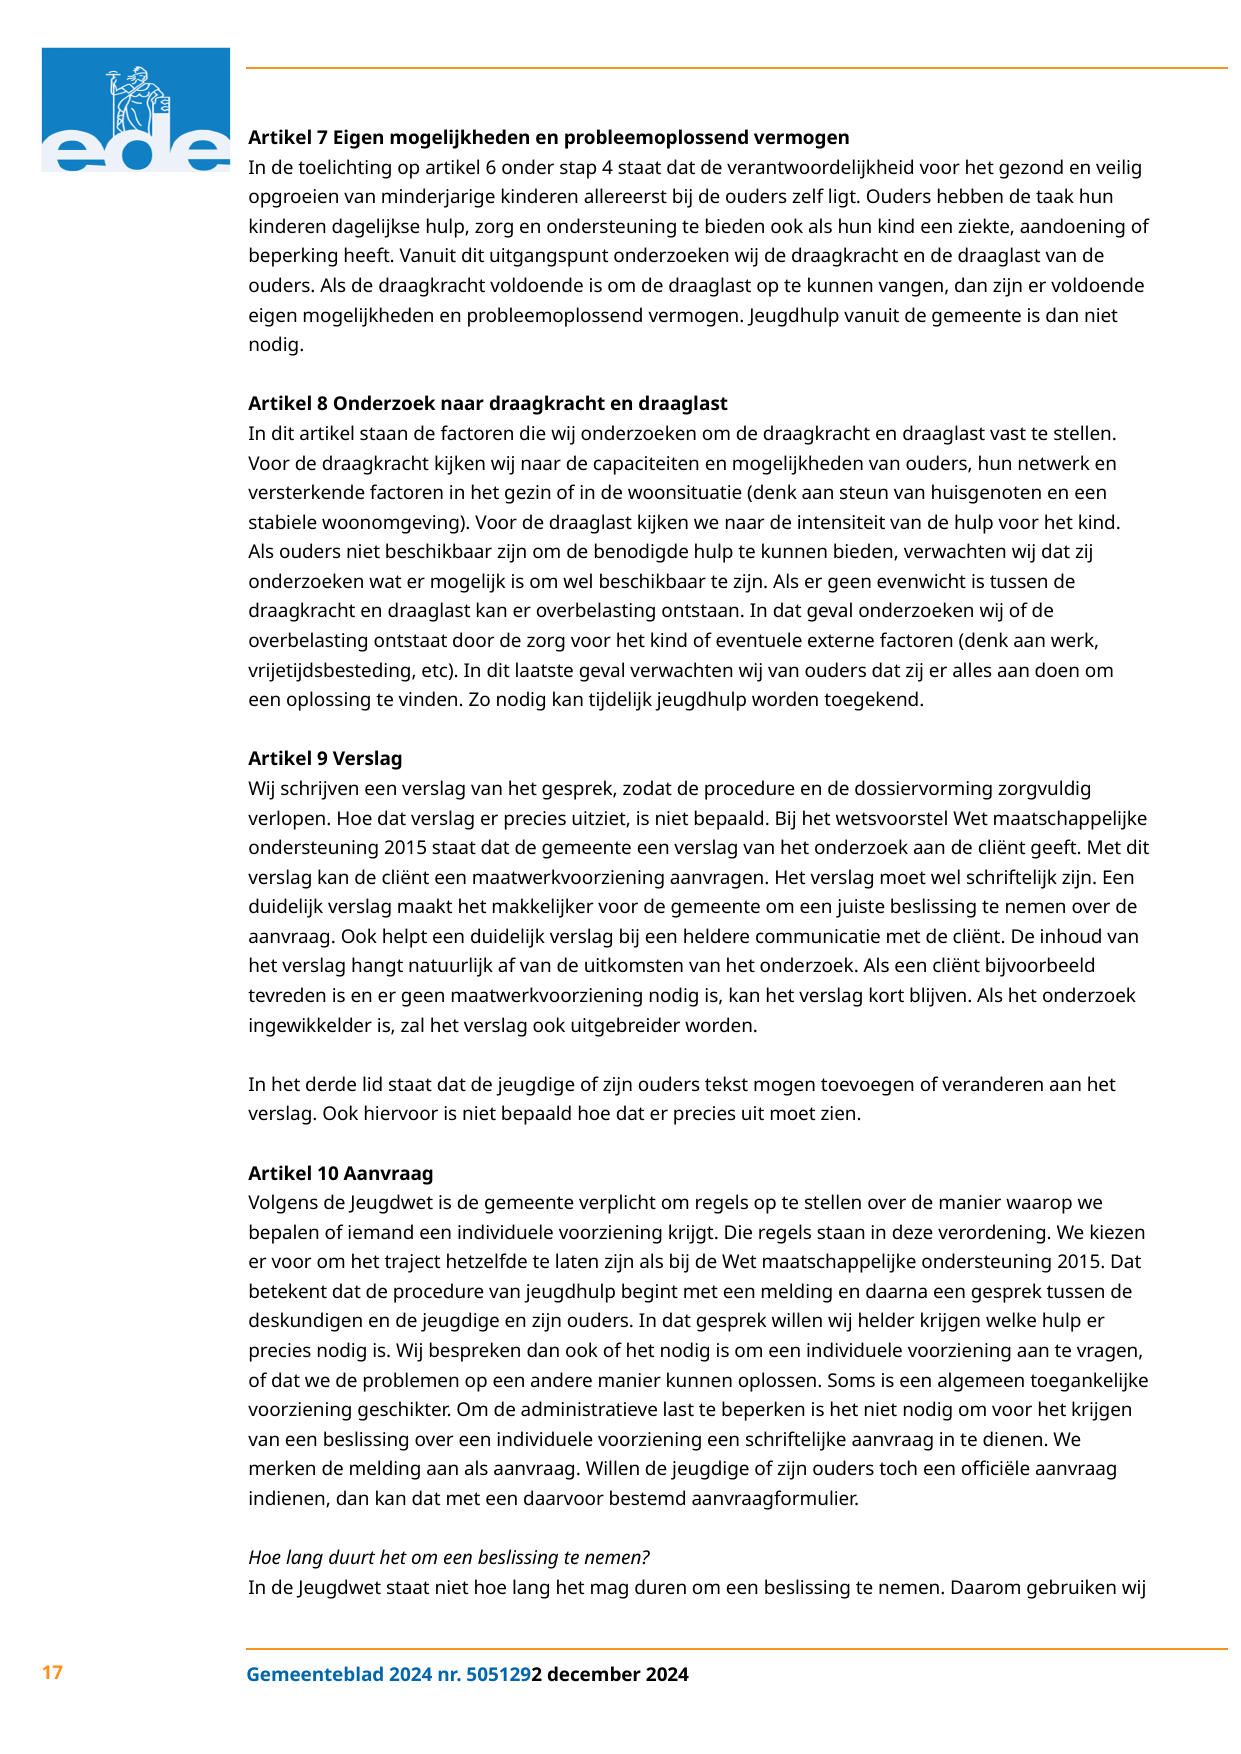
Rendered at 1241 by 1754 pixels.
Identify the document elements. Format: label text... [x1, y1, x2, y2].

text Artikel 10 Aanvraag [248, 1160, 1152, 1186]
picture [41, 47, 231, 172]
text In de Jeugdwet staat niet hoe lang het mag duren om een beslissing te nemen. Daarom gebruiken wij [248, 1574, 1152, 1600]
text Artikel 9 Verslag [248, 746, 1152, 771]
text Volgens de Jeugdwet is de gemeente verplicht om regels op te stellen over de manier waarop we bepalen of iemand een individuele voorziening krijgt. Die regels staan in deze verordening. We kiezen er voor om het traject hetzelfde te laten zijn als bij de Wet maatschappelijke ondersteuning 2015. Dat betekent dat de procedure van jeugdhulp begint met een melding en daarna een gesprek tussen de deskundigen en de jeugdige en zijn ouders. In dat gesprek willen wij helder krijgen welke hulp er precies nodig is. Wij bespreken dan ook of het nodig is om een individuele voorziening aan te vragen, of dat we de problemen op een andere manier kunnen oplossen. Soms is een algemeen toegankelijke voorziening geschikter. Om de administratieve last te beperken is het niet nodig om voor het krijgen van een beslissing over een individuele voorziening een schriftelijke aanvraag in te dienen. We merken de melding aan als aanvraag. Willen de jeugdige of zijn ouders toch een officiële aanvraag indienen, dan kan dat met een daarvoor bestemd aanvraagformulier. [248, 1189, 1152, 1511]
text In het derde lid staat dat de jeugdige of zijn ouders tekst mogen toevoegen of veranderen aan het verslag. Ook hiervoor is niet bepaald hoe dat er precies uit moet zien. [248, 1071, 1152, 1126]
text In de toelichting op artikel 6 onder stap 4 staat dat de verantwoordelijkheid voor het gezond en veilig opgroeien van minderjarige kinderen allereerst bij de ouders zelf ligt. Ouders hebben de taak hun kinderen dagelijkse hulp, zorg en ondersteuning te bieden ook als hun kind een ziekte, aandoening of beperking heeft. Vanuit dit uitgangspunt onderzoeken wij de draagkracht en de draaglast van de ouders. Als de draagkracht voldoende is om de draaglast op te kunnen vangen, dan zijn er voldoende eigen mogelijkheden en probleemoplossend vermogen. Jeugdhulp vanuit de gemeente is dan niet nodig. [248, 154, 1152, 357]
text In dit artikel staan de factoren die wij onderzoeken om de draagkracht en draaglast vast te stellen. Voor de draagkracht kijken wij naar de capaciteiten en mogelijkheden van ouders, hun netwerk en versterkende factoren in het gezin of in de woonsituatie (denk aan steun van huisgenoten en een stabiele woonomgeving). Voor de draaglast kijken we naar de intensiteit van de hulp voor het kind. Als ouders niet beschikbaar zijn om de benodigde hulp te kunnen bieden, verwachten wij dat zij onderzoeken wat er mogelijk is om wel beschikbaar te zijn. Als er geen evenwicht is tussen de draagkracht en draaglast kan er overbelasting ontstaan. In dat geval onderzoeken wij of de overbelasting ontstaat door de zorg voor het kind of eventuele externe factoren (denk aan werk, vrijetijdsbesteding, etc). In dit laatste geval verwachten wij van ouders dat zij er alles aan doen om een oplossing te vinden. Zo nodig kan tijdelijk jeugdhulp worden toegekend. [248, 420, 1152, 712]
text Wij schrijven een verslag van het gesprek, zodat de procedure en de dossiervorming zorgvuldig verlopen. Hoe dat verslag er precies uitziet, is niet bepaald. Bij het wetsvoorstel Wet maatschappelijke ondersteuning 2015 staat dat de gemeente een verslag van het onderzoek aan de cliënt geeft. Met dit verslag kan de cliënt een maatwerkvoorziening aanvragen. Het verslag moet wel schriftelijk zijn. Een duidelijk verslag maakt het makkelijker voor de gemeente om een juiste beslissing te nemen over de aanvraag. Ook helpt een duidelijk verslag bij een heldere communicatie met de cliënt. De inhoud van het verslag hangt natuurlijk af van de uitkomsten van het onderzoek. Als een cliënt bijvoorbeeld tevreden is en er geen maatwerkvoorziening nodig is, kan het verslag kort blijven. Als het onderzoek ingewikkelder is, zal het verslag ook uitgebreider worden. [248, 775, 1152, 1038]
text Artikel 8 Onderzoek naar draagkracht en draaglast [248, 391, 1152, 416]
text Artikel 7 Eigen mogelijkheden en probleemoplossend vermogen [248, 124, 1152, 150]
text Hoe lang duurt het om een beslissing te nemen? [248, 1544, 1152, 1570]
